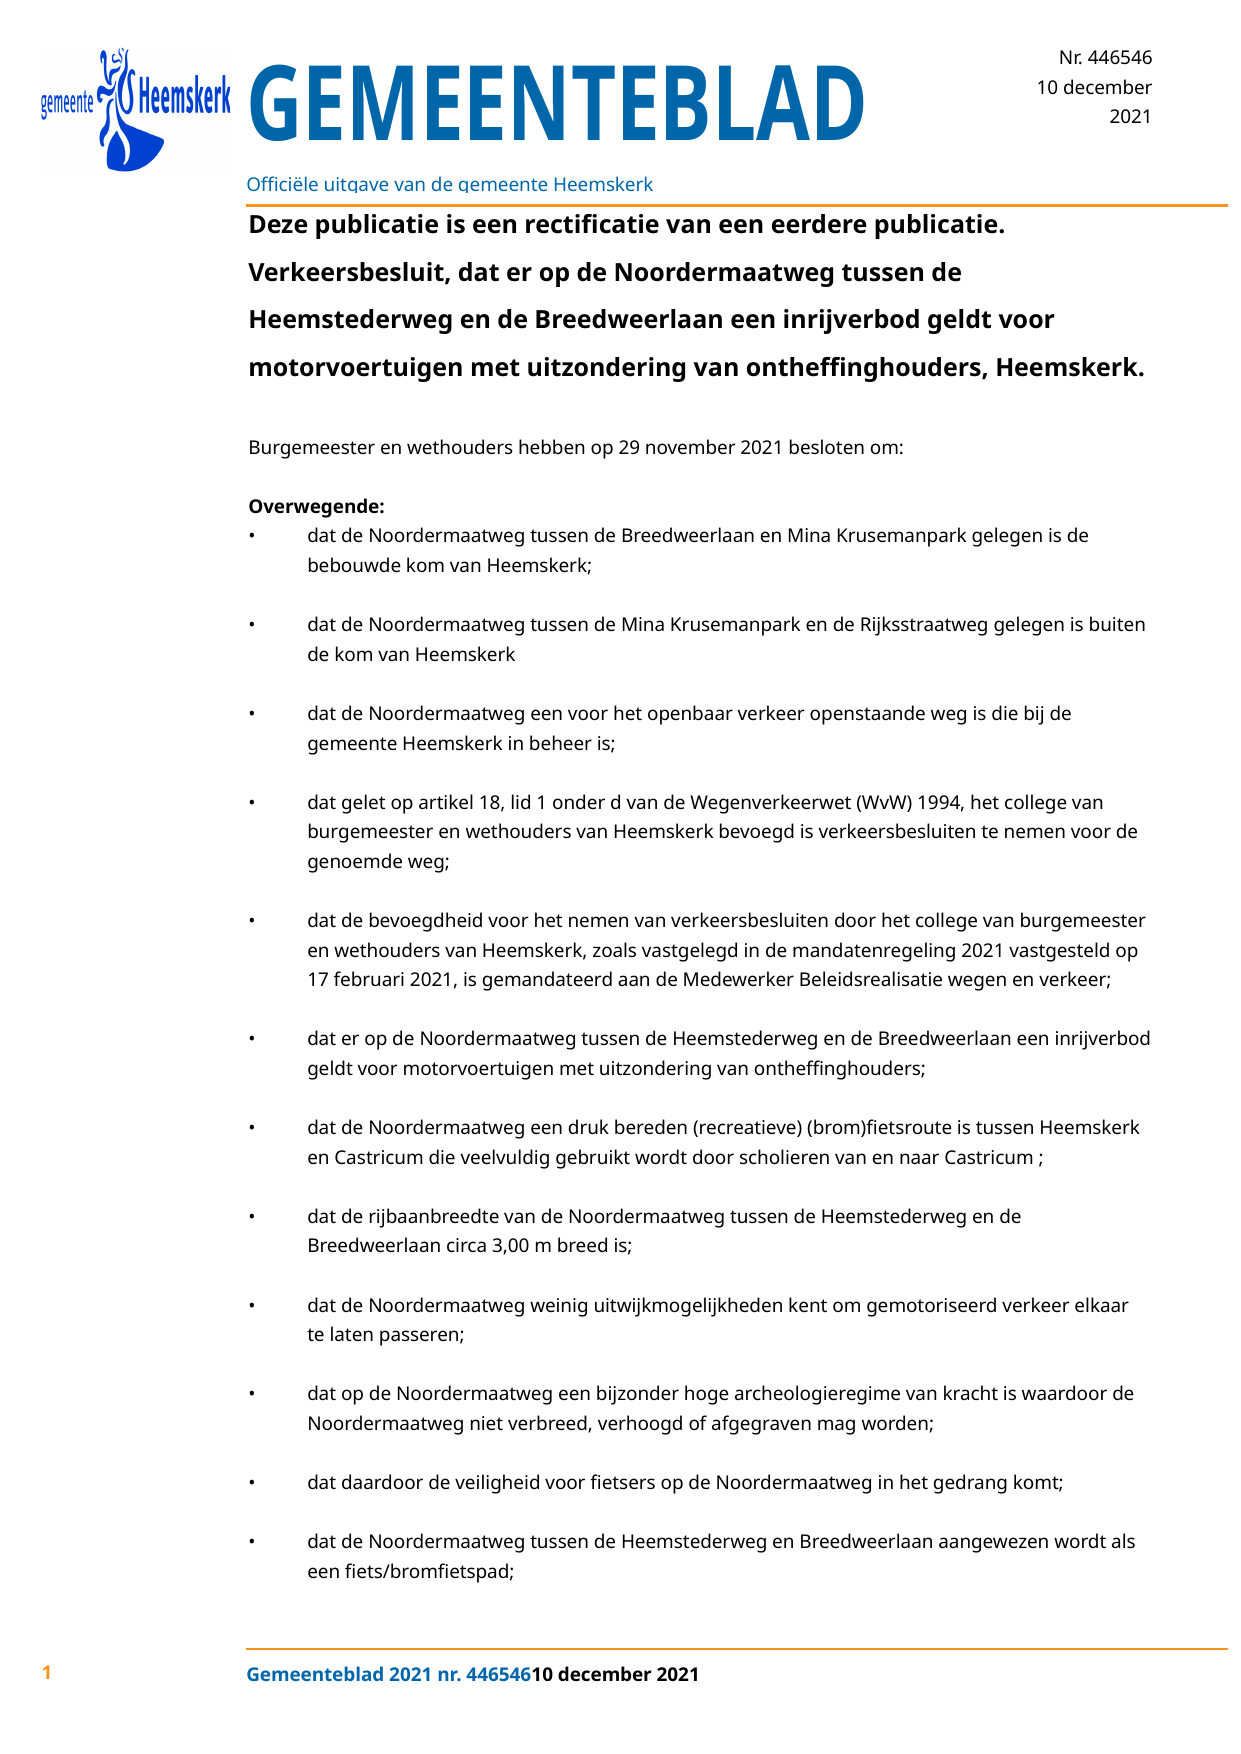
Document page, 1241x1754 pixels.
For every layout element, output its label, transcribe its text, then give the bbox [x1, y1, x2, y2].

list dat de Noordermaatweg tussen de Breedweerlaan en Mina Krusemanpark gelegen is de bebouwde kom van Heemskerk; [248, 523, 1152, 578]
list dat de Noordermaatweg tussen de Heemstederweg en Breedweerlaan aangewezen wordt als een fiets/bromfietspad; [248, 1528, 1152, 1584]
list dat de bevoegdheid voor het nemen van verkeersbesluiten door het college van burgemeester en wethouders van Heemskerk, zoals vastgelegd in de mandatenregeling 2021 vastgesteld op 17 februari 2021, is gemandateerd aan de Medewerker Beleidsrealisatie wegen en verkeer; [248, 907, 1152, 992]
list dat er op de Noordermaatweg tussen de Heemstederweg en de Breedweerlaan een inrijverbod geldt voor motorvoertuigen met uitzondering van ontheffinghouders; [248, 1026, 1152, 1081]
picture [41, 47, 231, 172]
list dat gelet op artikel 18, lid 1 onder d van de Wegenverkeerwet (WvW) 1994, het college van burgemeester en wethouders van Heemskerk bevoegd is verkeersbesluiten te nemen voor de genoemde weg; [248, 789, 1152, 874]
list dat daardoor de veiligheid voor fietsers op de Noordermaatweg in het gedrang komt; [248, 1469, 1152, 1495]
list dat de Noordermaatweg tussen de Mina Krusemanpark en de Rijksstraatweg gelegen is buiten de kom van Heemskerk [248, 611, 1152, 667]
list dat op de Noordermaatweg een bijzonder hoge archeologieregime van kracht is waardoor de Noordermaatweg niet verbreed, verhoogd of afgegraven mag worden; [248, 1381, 1152, 1436]
text Overwegende: [248, 493, 1152, 519]
text Burgemeester en wethouders hebben op 29 november 2021 besloten om: [248, 434, 1152, 459]
list dat de rijbaanbreedte van de Noordermaatweg tussen de Heemstederweg en de Breedweerlaan circa 3,00 m breed is; [248, 1203, 1152, 1258]
list dat de Noordermaatweg weinig uitwijkmogelijkheden kent om gemotoriseerd verkeer elkaar te laten passeren; [248, 1292, 1152, 1347]
list dat de Noordermaatweg een voor het openbaar verkeer openstaande weg is die bij de gemeente Heemskerk in beheer is; [248, 700, 1152, 755]
list dat de Noordermaatweg een druk bereden (recreatieve) (brom)fietsroute is tussen Heemskerk en Castricum die veelvuldig gebruikt wordt door scholieren van en naar Castricum ; [248, 1114, 1152, 1169]
text Deze publicatie is een rectificatie van een eerdere publicatie. Verkeersbesluit, dat er op de Noordermaatweg tussen de Heemstederweg en de Breedweerlaan een inrijverbod geldt voor motorvoertuigen met uitzondering van ontheffinghouders, Heemskerk. [248, 207, 1152, 384]
